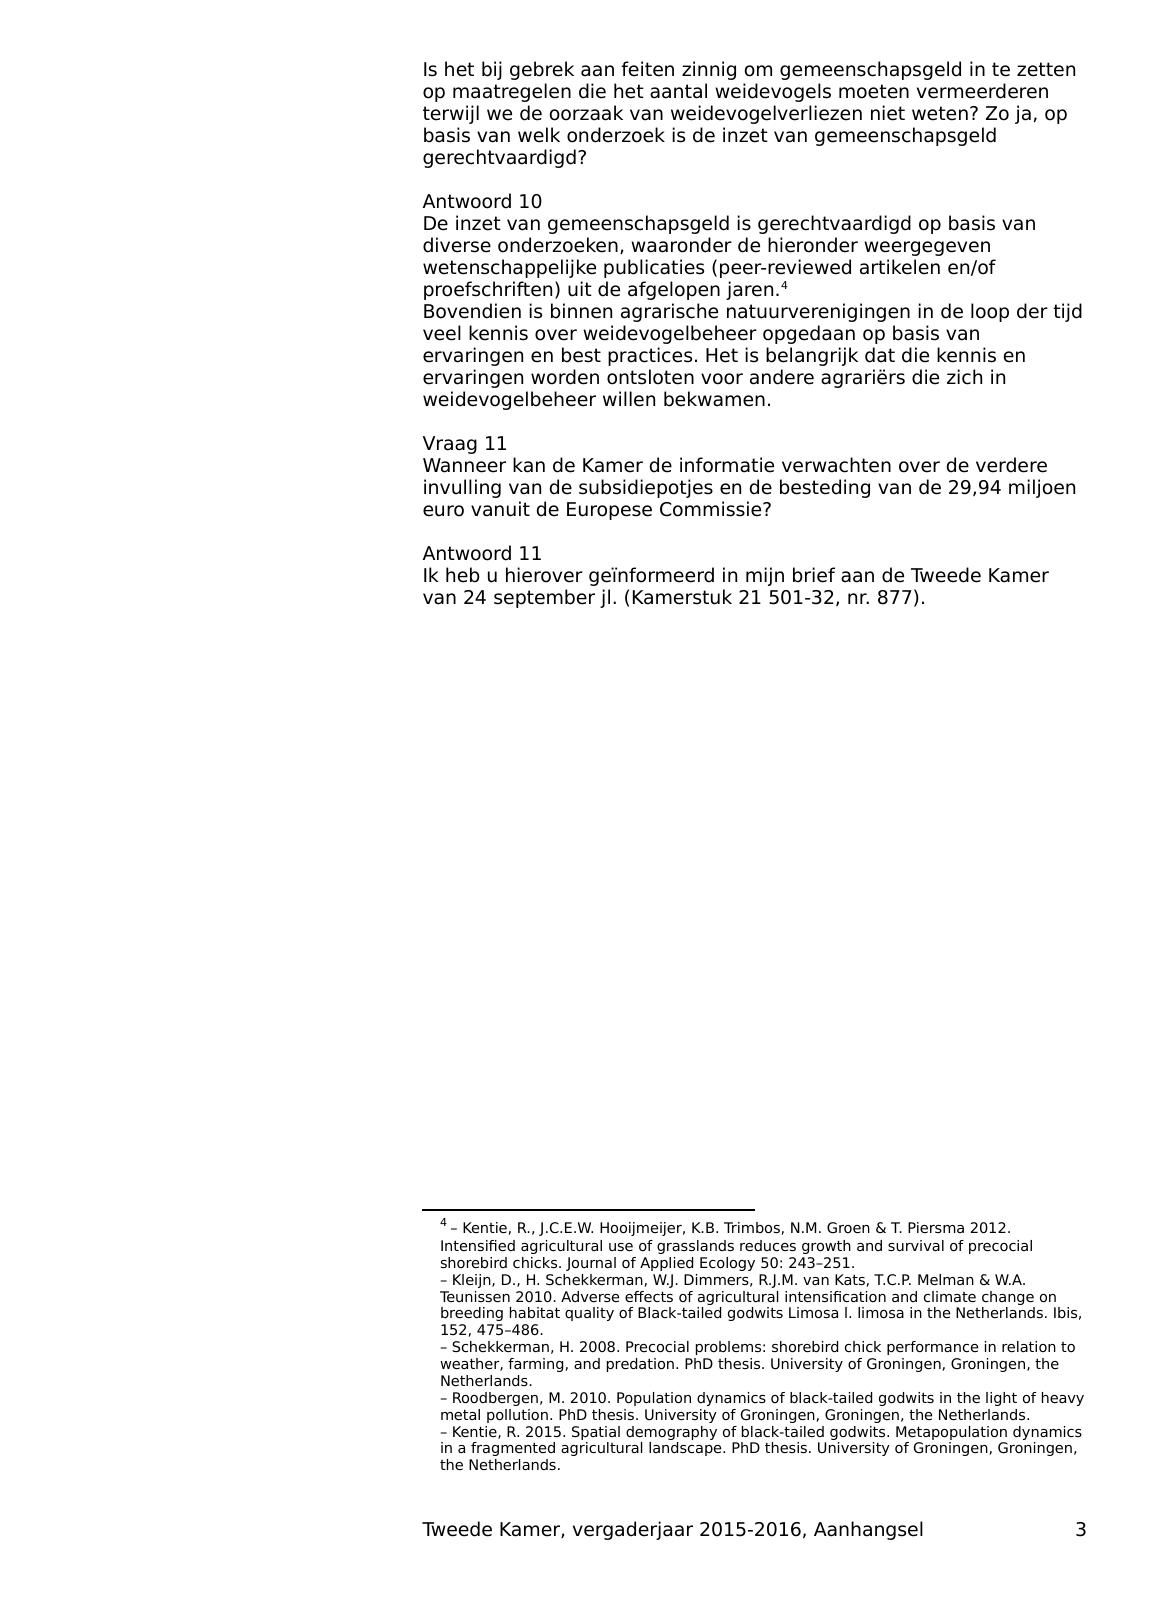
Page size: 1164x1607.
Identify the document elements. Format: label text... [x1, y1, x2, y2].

text Ik heb u hierover geïnformeerd in mijn brief aan de Tweede Kamer van 24 september jl. (Kamerstuk 21 501-32, nr. 877). [422, 565, 1087, 609]
text Bovendien is binnen agrarische natuurverenigingen in de loop der tijd veel kennis over weidevogelbeheer opgedaan op basis van ervaringen en best practices. Het is belangrijk dat die kennis en ervaringen worden ontsloten voor andere agrariërs die zich in weidevogelbeheer willen bekwamen. [422, 301, 1087, 411]
text De inzet van gemeenschapsgeld is gerechtvaardigd op basis van diverse onderzoeken, waaronder de hieronder weergegeven wetenschappelijke publicaties (peer-reviewed artikelen en/of proefschriften) uit de afgelopen jaren. [422, 213, 1087, 301]
text – Kentie, R., J.C.E.W. Hooijmeijer, K.B. Trimbos, N.M. Groen & T. Piersma 2012. Intensified agricultural use of grasslands reduces growth and survival of precocial shorebird chicks. Journal of Applied Ecology 50: 243–251. [440, 1216, 1087, 1272]
text Vraag 11 [422, 433, 1087, 455]
text – Kentie, R. 2015. Spatial demography of black-tailed godwits. Metapopulation dynamics in a fragmented agricultural landscape. PhD thesis. University of Groningen, Groningen, the Netherlands. [440, 1424, 1087, 1474]
text Wanneer kan de Kamer de informatie verwachten over de verdere invulling van de subsidiepotjes en de besteding van de 29,94 miljoen euro vanuit de Europese Commissie? [422, 455, 1087, 521]
text – Schekkerman, H. 2008. Precocial problems: shorebird chick performance in relation to weather, farming, and predation. PhD thesis. University of Groningen, Groningen, the Netherlands. [440, 1339, 1087, 1390]
text Is het bij gebrek aan feiten zinnig om gemeenschapsgeld in te zetten op maatregelen die het aantal weidevogels moeten vermeerderen terwijl we de oorzaak van weidevogelverliezen niet weten? Zo ja, op basis van welk onderzoek is de inzet van gemeenschapsgeld gerechtvaardigd? [422, 59, 1087, 169]
text – Kleijn, D., H. Schekkerman, W.J. Dimmers, R.J.M. van Kats, T.C.P. Melman & W.A. Teunissen 2010. Adverse effects of agricultural intensification and climate change on breeding habitat quality of Black-tailed godwits Limosa l. limosa in the Netherlands. Ibis, 152, 475–486. [440, 1272, 1087, 1339]
text Antwoord 10 [422, 191, 1087, 213]
text Antwoord 11 [422, 543, 1087, 565]
text – Roodbergen, M. 2010. Population dynamics of black-tailed godwits in the light of heavy metal pollution. PhD thesis. University of Groningen, Groningen, the Netherlands. [440, 1390, 1087, 1424]
